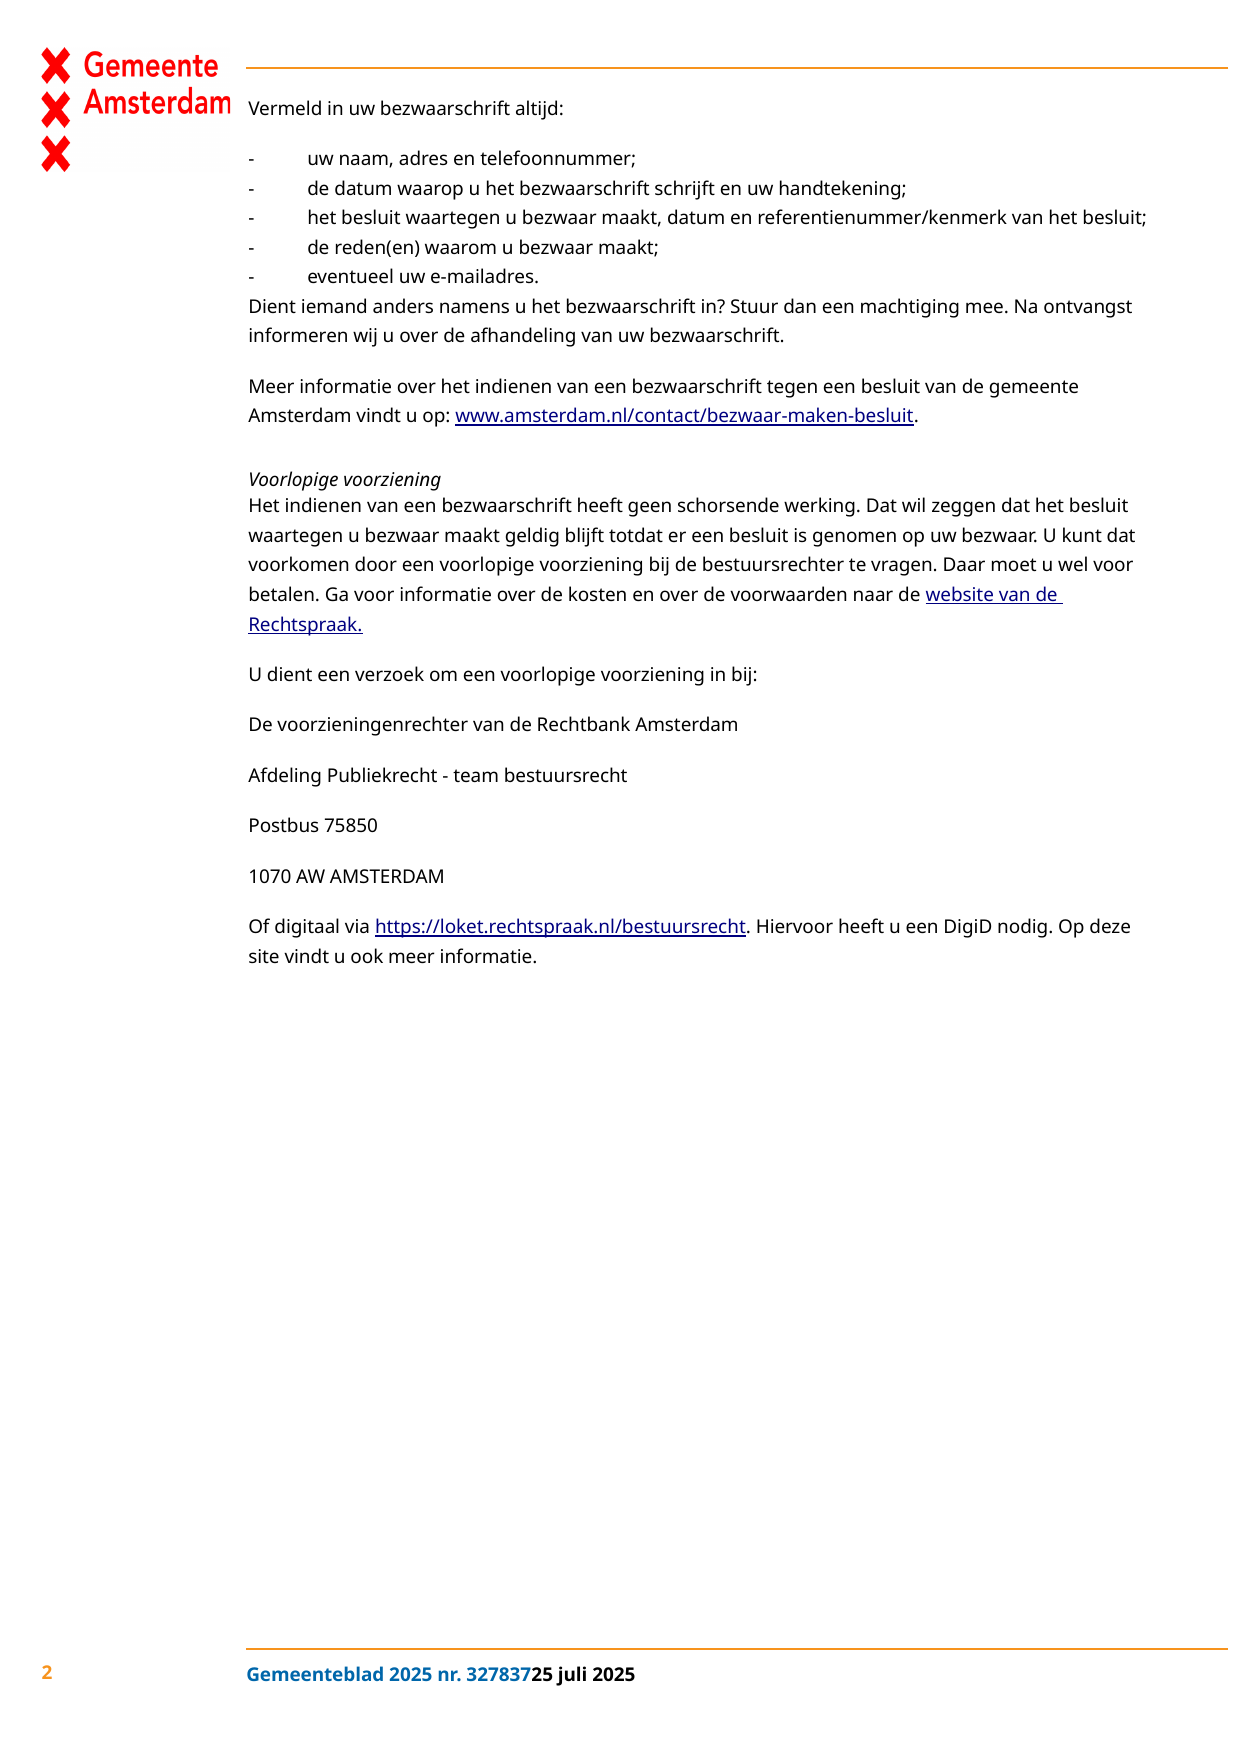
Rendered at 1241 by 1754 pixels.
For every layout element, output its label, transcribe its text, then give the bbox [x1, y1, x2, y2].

list het besluit waartegen u bezwaar maakt, datum en referentienummer/kenmerk van het besluit; [248, 204, 1152, 230]
text Vermeld in uw bezwaarschrift altijd: [248, 95, 1152, 121]
text 1070 AW AMSTERDAM [248, 863, 1152, 888]
text De voorzieningenrechter van de Rechtbank Amsterdam [248, 712, 1152, 737]
text Afdeling Publiekrecht - team bestuursrecht [248, 762, 1152, 788]
list uw naam, adres en telefoonnummer; [248, 145, 1152, 171]
list eventueel uw e-mailadres. [248, 263, 1152, 289]
text Meer informatie over het indienen van een bezwaarschrift tegen een besluit van de gemeente Amsterdam vindt u op: www.amsterdam.nl/contact/bezwaar-maken-besluit. [248, 373, 1152, 428]
picture [41, 47, 231, 172]
text Dient iemand anders namens u het bezwaarschrift in? Stuur dan een machtiging mee. Na ontvangst informeren wij u over de afhandeling van uw bezwaarschrift. [248, 293, 1152, 348]
text Voorlopige voorziening [248, 467, 1152, 492]
list de datum waarop u het bezwaarschrift schrijft en uw handtekening; [248, 175, 1152, 201]
text Of digitaal via https://loket.rechtspraak.nl/bestuursrecht. Hiervoor heeft u een DigiD nodig. Op deze site vindt u ook meer informatie. [248, 913, 1152, 968]
text Het indienen van een bezwaarschrift heeft geen schorsende werking. Dat wil zeggen dat het besluit waartegen u bezwaar maakt geldig blijft totdat er een besluit is genomen op uw bezwaar. U kunt dat voorkomen door een voorlopige voorziening bij de bestuursrechter te vragen. Daar moet u wel voor betalen. Ga voor informatie over de kosten en over de voorwaarden naar de website van de Rechtspraak. [248, 492, 1152, 636]
text U dient een verzoek om een voorlopige voorziening in bij: [248, 661, 1152, 687]
list de reden(en) waarom u bezwaar maakt; [248, 234, 1152, 260]
text Postbus 75850 [248, 812, 1152, 838]
